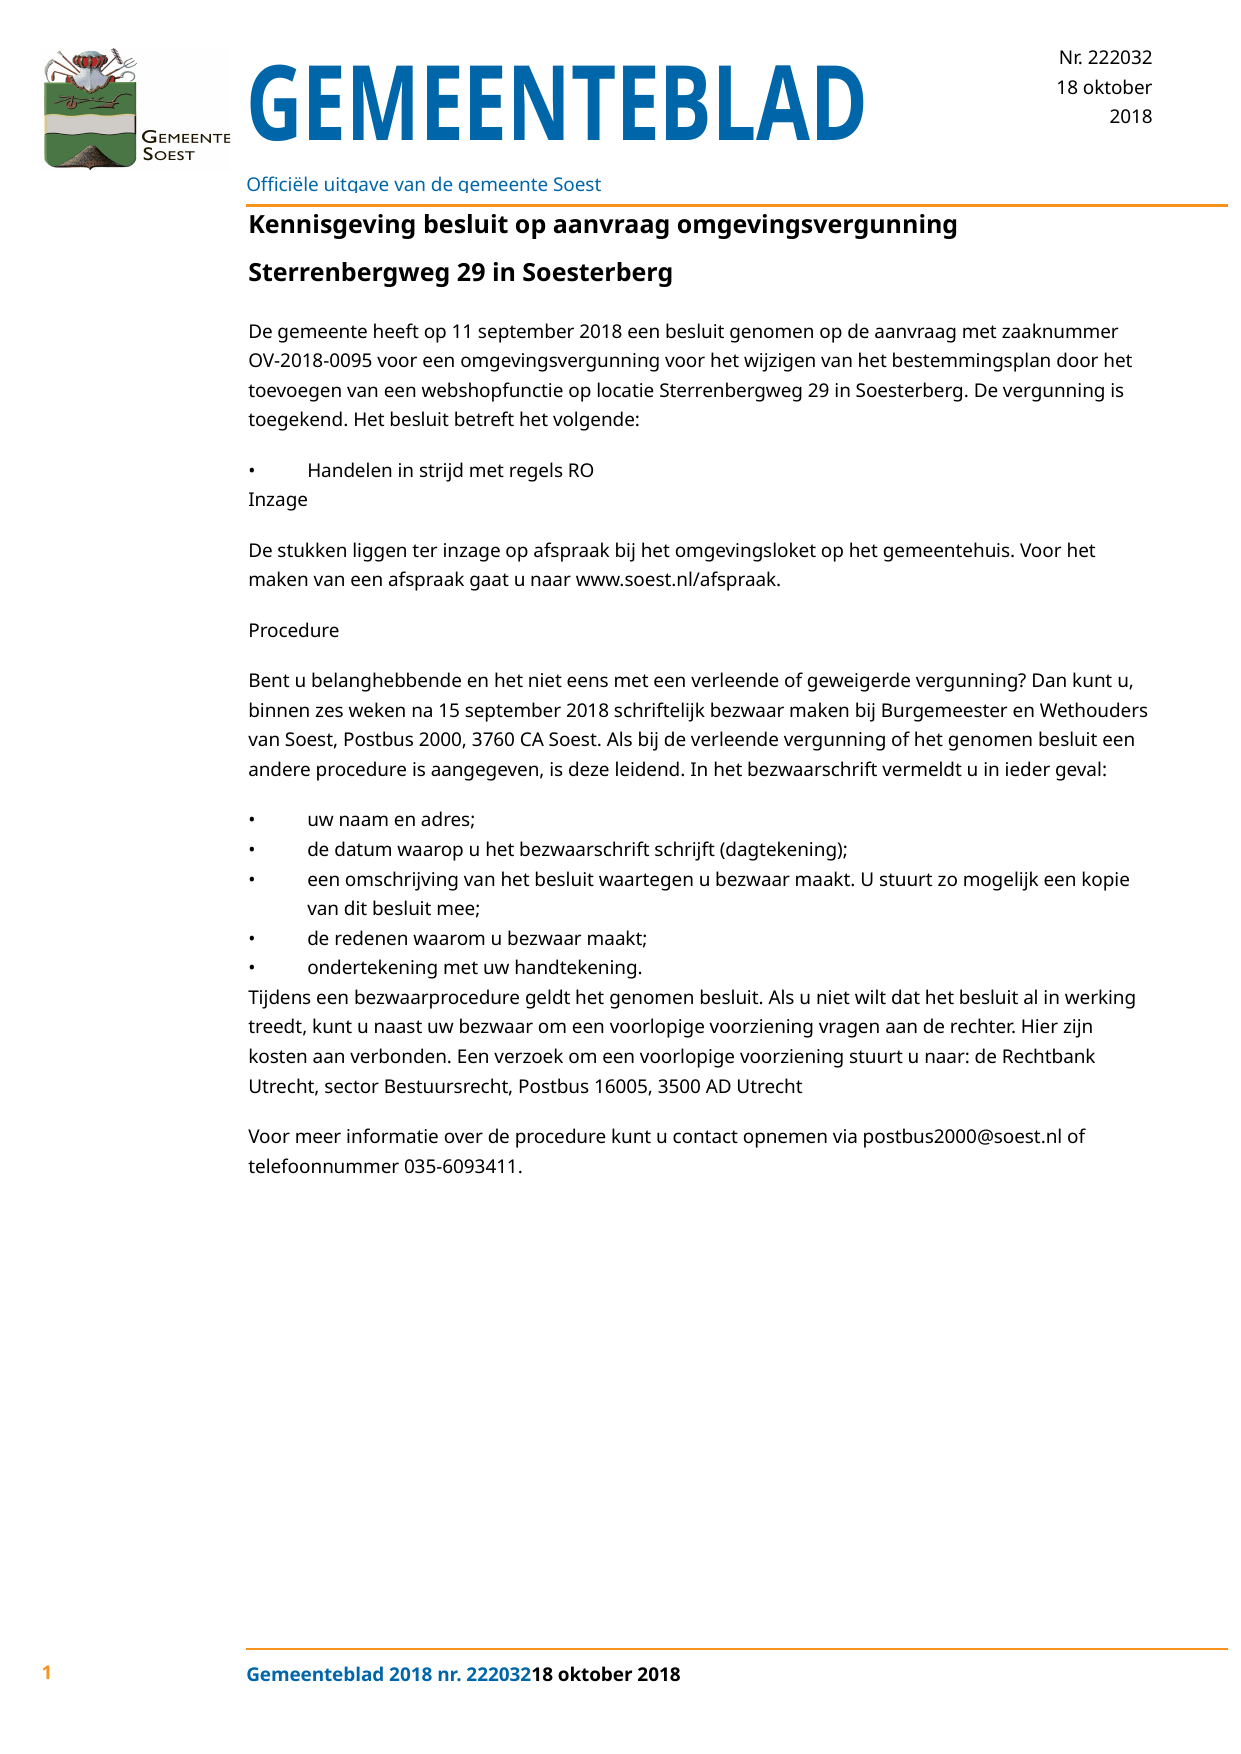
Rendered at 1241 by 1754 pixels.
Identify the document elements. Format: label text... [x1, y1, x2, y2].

text Tijdens een bezwaarprocedure geldt het genomen besluit. Als u niet wilt dat het besluit al in werking treedt, kunt u naast uw bezwaar om een voorlopige voorziening vragen aan de rechter. Hier zijn kosten aan verbonden. Een verzoek om een voorlopige voorziening stuurt u naar: de Rechtbank Utrecht, sector Bestuursrecht, Postbus 16005, 3500 AD Utrecht [248, 984, 1152, 1099]
text Inzage [248, 487, 1152, 512]
list een omschrijving van het besluit waartegen u bezwaar maakt. U stuurt zo mogelijk een kopie van dit besluit mee; [248, 866, 1152, 921]
list uw naam en adres; [248, 807, 1152, 832]
text Kennisgeving besluit op aanvraag omgevingsvergunning Sterrenbergweg 29 in Soesterberg [248, 207, 1152, 288]
text Bent u belanghebbende en het niet eens met een verleende of geweigerde vergunning? Dan kunt u, binnen zes weken na 15 september 2018 schriftelijk bezwaar maken bij Burgemeester en Wethouders van Soest, Postbus 2000, 3760 CA Soest. Als bij de verleende vergunning of het genomen besluit een andere procedure is aangegeven, is deze leidend. In het bezwaarschrift vermeldt u in ieder geval: [248, 667, 1152, 782]
text Procedure [248, 617, 1152, 643]
text De gemeente heeft op 11 september 2018 een besluit genomen op de aanvraag met zaaknummer OV-2018-0095 voor een omgevingsvergunning voor het wijzigen van het bestemmingsplan door het toevoegen van een webshopfunctie op locatie Sterrenbergweg 29 in Soesterberg. De vergunning is toegekend. Het besluit betreft het volgende: [248, 318, 1152, 432]
list de datum waarop u het bezwaarschrift schrijft (dagtekening); [248, 836, 1152, 862]
text Voor meer informatie over de procedure kunt u contact opnemen via postbus2000@soest.nl of telefoonnummer 035-6093411. [248, 1123, 1152, 1179]
list de redenen waarom u bezwaar maakt; [248, 925, 1152, 951]
list Handelen in strijd met regels RO [248, 457, 1152, 483]
text De stukken liggen ter inzage op afspraak bij het omgevingsloket op het gemeentehuis. Voor het maken van een afspraak gaat u naar www.soest.nl/afspraak. [248, 537, 1152, 592]
picture [41, 47, 231, 172]
list ondertekening met uw handtekening. [248, 954, 1152, 980]
